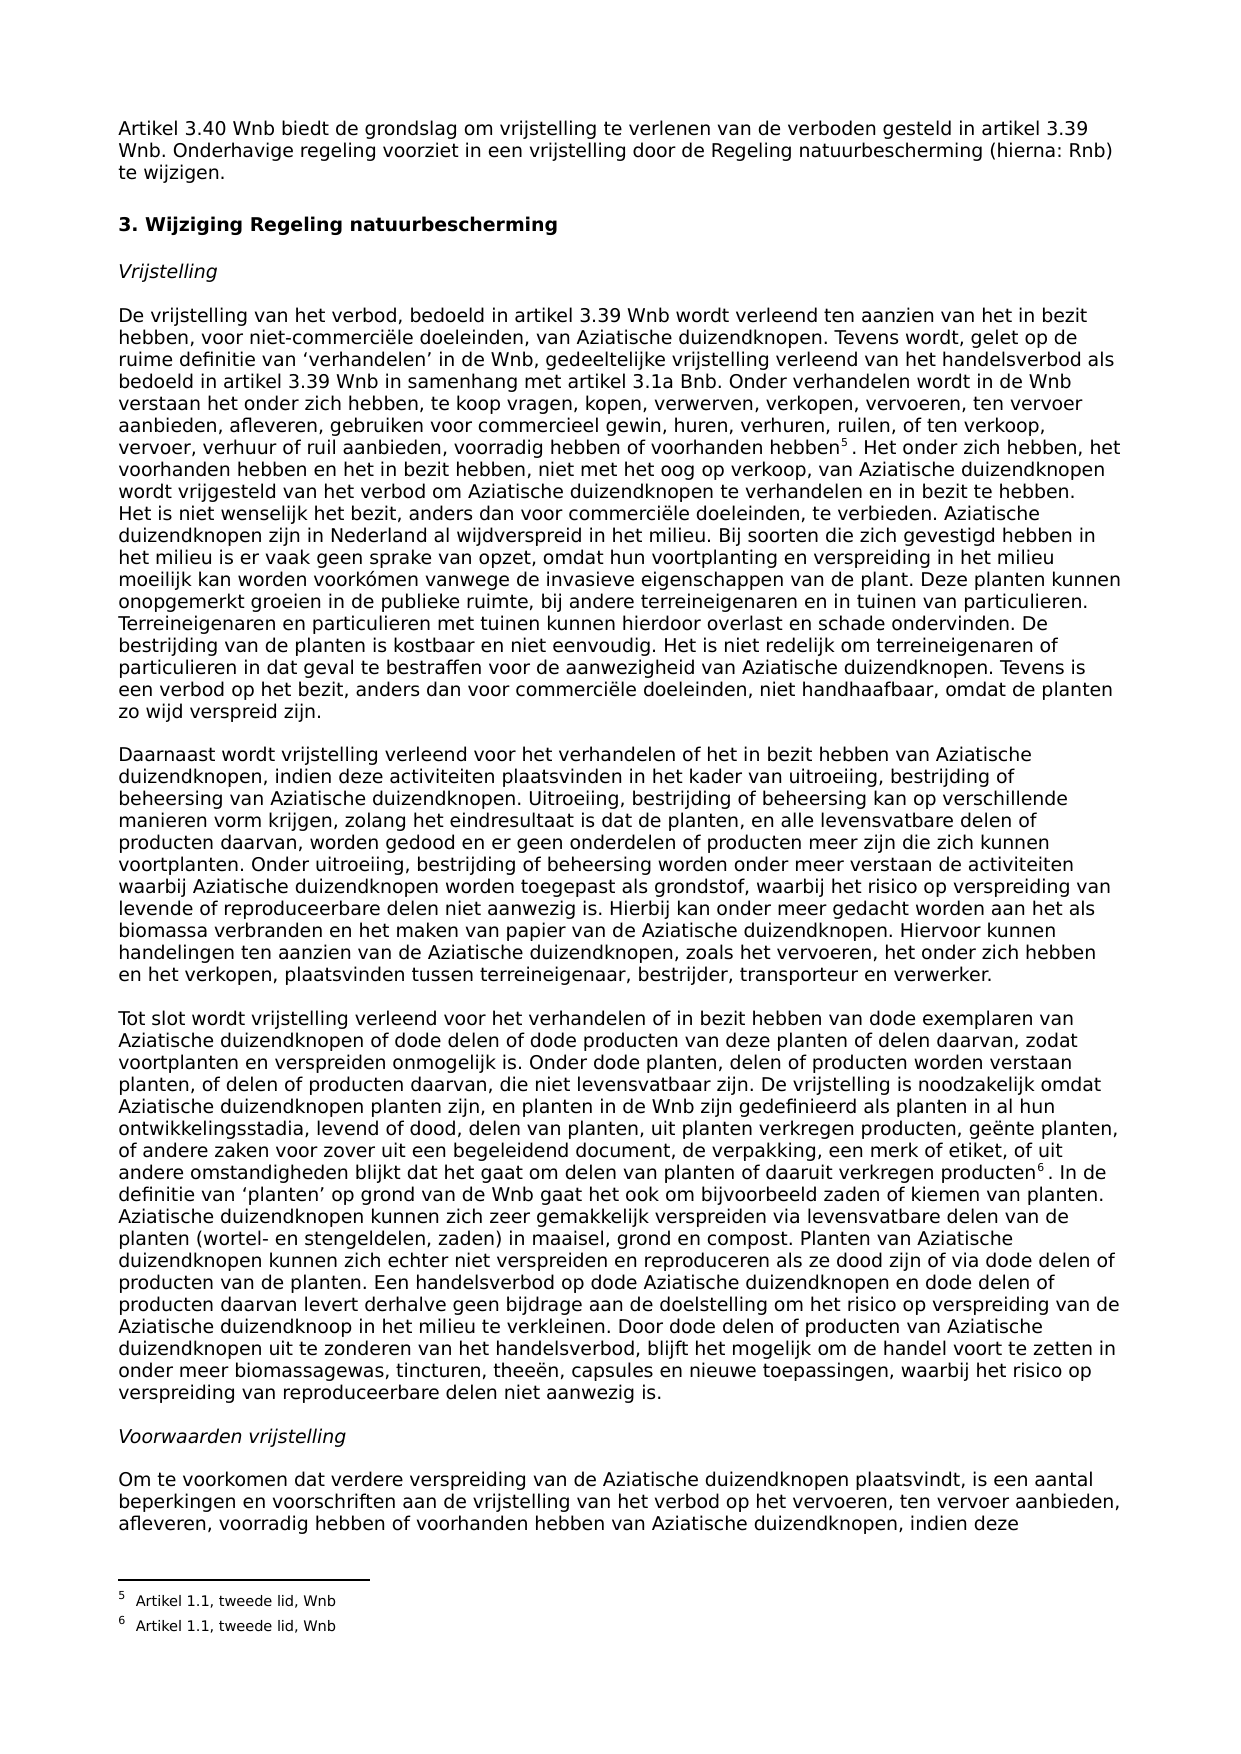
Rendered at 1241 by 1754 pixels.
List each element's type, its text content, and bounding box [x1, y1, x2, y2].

subtitle Vrijstelling [118, 261, 1122, 283]
text Artikel 3.40 Wnb biedt de grondslag om vrijstelling te verlenen van de verboden gesteld in artikel 3.39 Wnb. Onderhavige regeling voorziet in een vrijstelling door de Regeling natuurbescherming (hierna: Rnb) te wijzigen. [118, 118, 1122, 184]
subtitle Voorwaarden vrijstelling [118, 1426, 1122, 1447]
text Artikel 1.1, tweede lid, Wnb [118, 1614, 1122, 1636]
text Het is niet wenselijk het bezit, anders dan voor commerciële doeleinden, te verbieden. Aziatische duizendknopen zijn in Nederland al wijdverspreid in het milieu. Bij soorten die zich gevestigd hebben in het milieu is er vaak geen sprake van opzet, omdat hun voortplanting en verspreiding in het milieu moeilijk kan worden voorkómen vanwege de invasieve eigenschappen van de plant. Deze planten kunnen onopgemerkt groeien in de publieke ruimte, bij andere terreineigenaren en in tuinen van particulieren. Terreineigenaren en particulieren met tuinen kunnen hierdoor overlast en schade ondervinden. De bestrijding van de planten is kostbaar en niet eenvoudig. Het is niet redelijk om terreineigenaren of particulieren in dat geval te bestraffen voor de aanwezigheid van Aziatische duizendknopen. Tevens is een verbod op het bezit, anders dan voor commerciële doeleinden, niet handhaafbaar, omdat de planten zo wijd verspreid zijn. [118, 503, 1122, 722]
subtitle 3. Wijziging Regeling natuurbescherming [118, 214, 1122, 236]
text Tot slot wordt vrijstelling verleend voor het verhandelen of in bezit hebben van dode exemplaren van Aziatische duizendknopen of dode delen of dode producten van deze planten of delen daarvan, zodat voortplanten en verspreiden onmogelijk is. Onder dode planten, delen of producten worden verstaan planten, of delen of producten daarvan, die niet levensvatbaar zijn. De vrijstelling is noodzakelijk omdat Aziatische duizendknopen planten zijn, en planten in de Wnb zijn gedefinieerd als planten in al hun ontwikkelingsstadia, levend of dood, delen van planten, uit planten verkregen producten, geënte planten, of andere zaken voor zover uit een begeleidend document, de verpakking, een merk of etiket, of uit andere omstandigheden blijkt dat het gaat om delen van planten of daaruit verkregen producten. In de definitie van ‘planten’ op grond van de Wnb gaat het ook om bijvoorbeeld zaden of kiemen van planten. Aziatische duizendknopen kunnen zich zeer gemakkelijk verspreiden via levensvatbare delen van de planten (wortel- en stengeldelen, zaden) in maaisel, grond en compost. Planten van Aziatische duizendknopen kunnen zich echter niet verspreiden en reproduceren als ze dood zijn of via dode delen of producten van de planten. Een handelsverbod op dode Aziatische duizendknopen en dode delen of producten daarvan levert derhalve geen bijdrage aan de doelstelling om het risico op verspreiding van de Aziatische duizendknoop in het milieu te verkleinen. Door dode delen of producten van Aziatische duizendknopen uit te zonderen van het handelsverbod, blijft het mogelijk om de handel voort te zetten in onder meer biomassagewas, tincturen, theeën, capsules en nieuwe toepassingen, waarbij het risico op verspreiding van reproduceerbare delen niet aanwezig is. [118, 1008, 1122, 1404]
text Artikel 1.1, tweede lid, Wnb [118, 1589, 1122, 1611]
text De vrijstelling van het verbod, bedoeld in artikel 3.39 Wnb wordt verleend ten aanzien van het in bezit hebben, voor niet-commerciële doeleinden, van Aziatische duizendknopen. Tevens wordt, gelet op de ruime definitie van ‘verhandelen’ in de Wnb, gedeeltelijke vrijstelling verleend van het handelsverbod als bedoeld in artikel 3.39 Wnb in samenhang met artikel 3.1a Bnb. Onder verhandelen wordt in de Wnb verstaan het onder zich hebben, te koop vragen, kopen, verwerven, verkopen, vervoeren, ten vervoer aanbieden, afleveren, gebruiken voor commercieel gewin, huren, verhuren, ruilen, of ten verkoop, vervoer, verhuur of ruil aanbieden, voorradig hebben of voorhanden hebben. Het onder zich hebben, het voorhanden hebben en het in bezit hebben, niet met het oog op verkoop, van Aziatische duizendknopen wordt vrijgesteld van het verbod om Aziatische duizendknopen te verhandelen en in bezit te hebben. [118, 305, 1122, 503]
text Daarnaast wordt vrijstelling verleend voor het verhandelen of het in bezit hebben van Aziatische duizendknopen, indien deze activiteiten plaatsvinden in het kader van uitroeiing, bestrijding of beheersing van Aziatische duizendknopen. Uitroeiing, bestrijding of beheersing kan op verschillende manieren vorm krijgen, zolang het eindresultaat is dat de planten, en alle levensvatbare delen of producten daarvan, worden gedood en er geen onderdelen of producten meer zijn die zich kunnen voortplanten. Onder uitroeiing, bestrijding of beheersing worden onder meer verstaan de activiteiten waarbij Aziatische duizendknopen worden toegepast als grondstof, waarbij het risico op verspreiding van levende of reproduceerbare delen niet aanwezig is. Hierbij kan onder meer gedacht worden aan het als biomassa verbranden en het maken van papier van de Aziatische duizendknopen. Hiervoor kunnen handelingen ten aanzien van de Aziatische duizendknopen, zoals het vervoeren, het onder zich hebben en het verkopen, plaatsvinden tussen terreineigenaar, bestrijder, transporteur en verwerker. [118, 744, 1122, 986]
text Om te voorkomen dat verdere verspreiding van de Aziatische duizendknopen plaatsvindt, is een aantal beperkingen en voorschriften aan de vrijstelling van het verbod op het vervoeren, ten vervoer aanbieden, afleveren, voorradig hebben of voorhanden hebben van Aziatische duizendknopen, indien deze [118, 1469, 1122, 1535]
